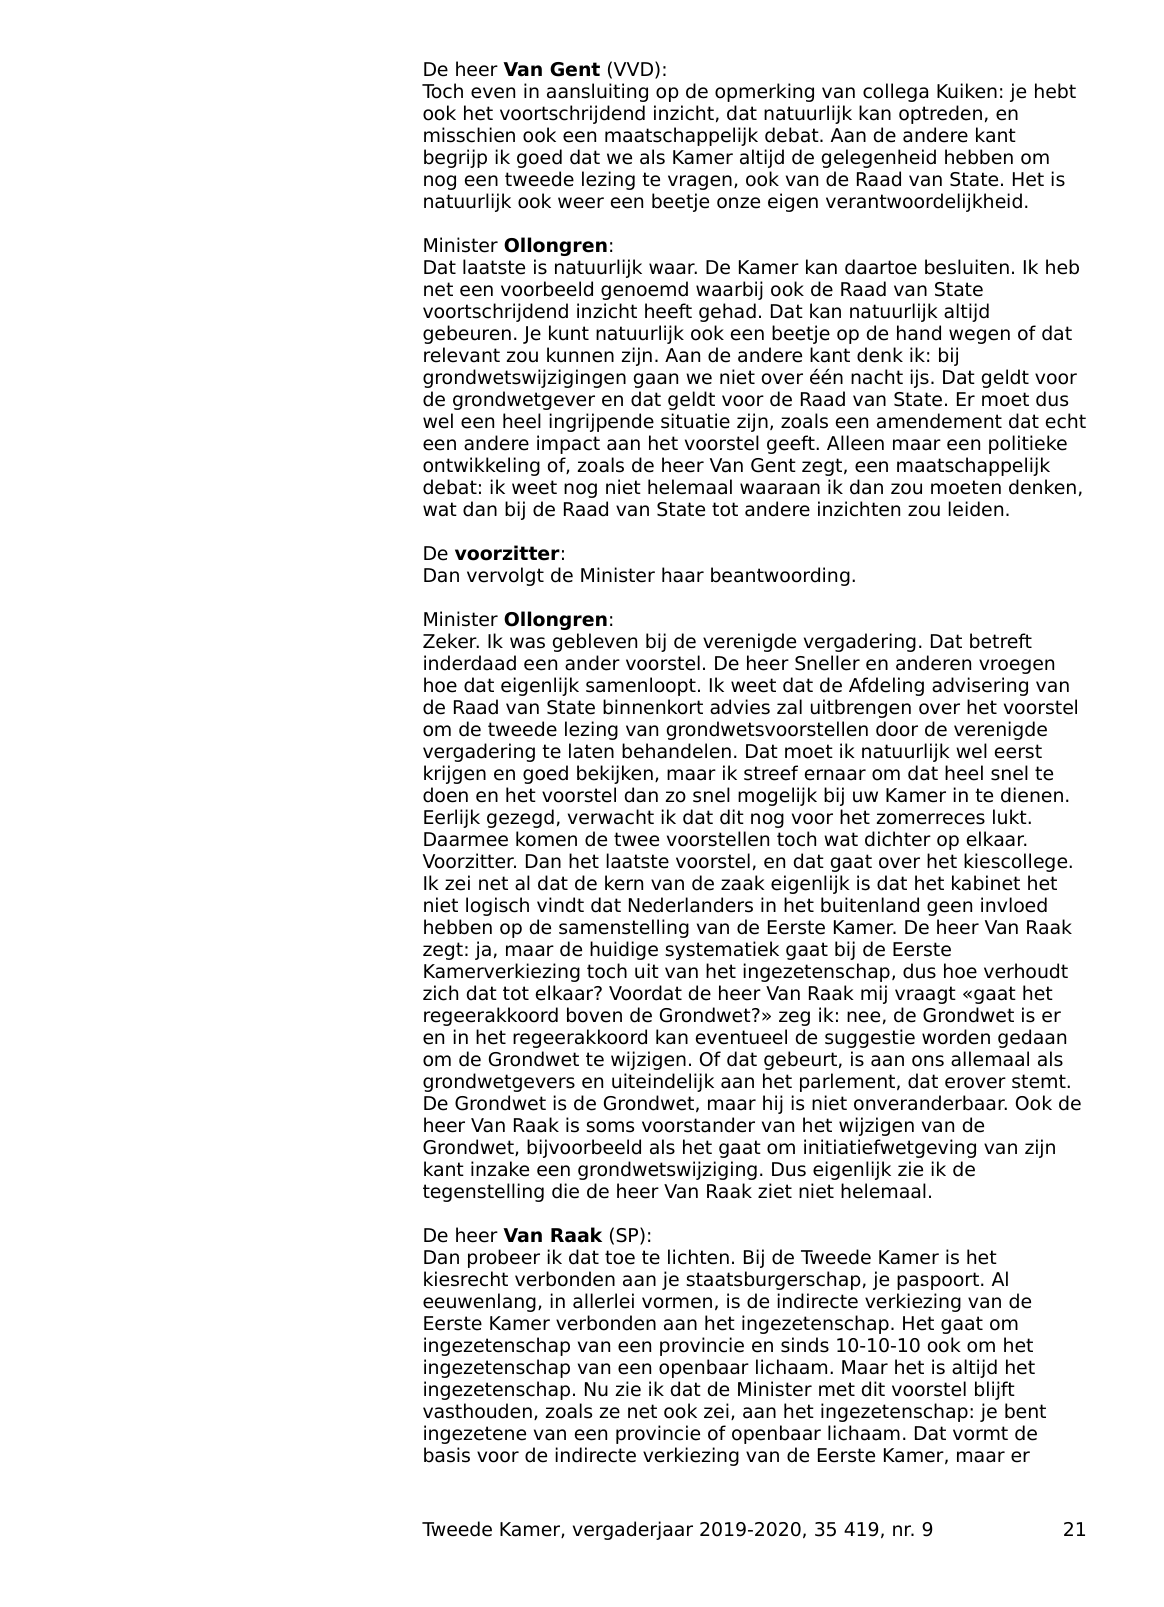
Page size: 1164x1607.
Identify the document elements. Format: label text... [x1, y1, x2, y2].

text Toch even in aansluiting op de opmerking van collega Kuiken: je hebt ook het voortschrijdend inzicht, dat natuurlijk kan optreden, en misschien ook een maatschappelijk debat. Aan de andere kant begrijp ik goed dat we als Kamer altijd de gelegenheid hebben om nog een tweede lezing te vragen, ook van de Raad van State. Het is natuurlijk ook weer een beetje onze eigen verantwoordelijkheid. [422, 81, 1087, 213]
text Minister Ollongren: [422, 609, 1087, 631]
text De heer Van Gent (VVD): [422, 59, 1087, 81]
text De voorzitter: [422, 543, 1087, 565]
text De heer Van Raak (SP): [422, 1225, 1087, 1247]
text Minister Ollongren: [422, 235, 1087, 257]
text Zeker. Ik was gebleven bij de verenigde vergadering. Dat betreft inderdaad een ander voorstel. De heer Sneller en anderen vroegen hoe dat eigenlijk samenloopt. Ik weet dat de Afdeling advisering van de Raad van State binnenkort advies zal uitbrengen over het voorstel om de tweede lezing van grondwetsvoorstellen door de verenigde vergadering te laten behandelen. Dat moet ik natuurlijk wel eerst krijgen en goed bekijken, maar ik streef ernaar om dat heel snel te doen en het voorstel dan zo snel mogelijk bij uw Kamer in te dienen. Eerlijk gezegd, verwacht ik dat dit nog voor het zomerreces lukt. Daarmee komen de twee voorstellen toch wat dichter op elkaar. [422, 631, 1087, 851]
text Voorzitter. Dan het laatste voorstel, en dat gaat over het kiescollege. Ik zei net al dat de kern van de zaak eigenlijk is dat het kabinet het niet logisch vindt dat Nederlanders in het buitenland geen invloed hebben op de samenstelling van de Eerste Kamer. De heer Van Raak zegt: ja, maar de huidige systematiek gaat bij de Eerste Kamerverkiezing toch uit van het ingezetenschap, dus hoe verhoudt zich dat tot elkaar? Voordat de heer Van Raak mij vraagt «gaat het regeerakkoord boven de Grondwet?» zeg ik: nee, de Grondwet is er en in het regeerakkoord kan eventueel de suggestie worden gedaan om de Grondwet te wijzigen. Of dat gebeurt, is aan ons allemaal als grondwetgevers en uiteindelijk aan het parlement, dat erover stemt. De Grondwet is de Grondwet, maar hij is niet onveranderbaar. Ook de heer Van Raak is soms voorstander van het wijzigen van de Grondwet, bijvoorbeeld als het gaat om initiatiefwetgeving van zijn kant inzake een grondwetswijziging. Dus eigenlijk zie ik de tegenstelling die de heer Van Raak ziet niet helemaal. [422, 851, 1087, 1203]
text Dan probeer ik dat toe te lichten. Bij de Tweede Kamer is het kiesrecht verbonden aan je staatsburgerschap, je paspoort. Al eeuwenlang, in allerlei vormen, is de indirecte verkiezing van de Eerste Kamer verbonden aan het ingezetenschap. Het gaat om ingezetenschap van een provincie en sinds 10-10-10 ook om het ingezetenschap van een openbaar lichaam. Maar het is altijd het ingezetenschap. Nu zie ik dat de Minister met dit voorstel blijft vasthouden, zoals ze net ook zei, aan het ingezetenschap: je bent ingezetene van een provincie of openbaar lichaam. Dat vormt de basis voor de indirecte verkiezing van de Eerste Kamer, maar er [422, 1247, 1087, 1467]
text Dan vervolgt de Minister haar beantwoording. [422, 565, 1087, 587]
text Dat laatste is natuurlijk waar. De Kamer kan daartoe besluiten. Ik heb net een voorbeeld genoemd waarbij ook de Raad van State voortschrijdend inzicht heeft gehad. Dat kan natuurlijk altijd gebeuren. Je kunt natuurlijk ook een beetje op de hand wegen of dat relevant zou kunnen zijn. Aan de andere kant denk ik: bij grondwetswijzigingen gaan we niet over één nacht ijs. Dat geldt voor de grondwetgever en dat geldt voor de Raad van State. Er moet dus wel een heel ingrijpende situatie zijn, zoals een amendement dat echt een andere impact aan het voorstel geeft. Alleen maar een politieke ontwikkeling of, zoals de heer Van Gent zegt, een maatschappelijk debat: ik weet nog niet helemaal waaraan ik dan zou moeten denken, wat dan bij de Raad van State tot andere inzichten zou leiden. [422, 257, 1087, 521]
